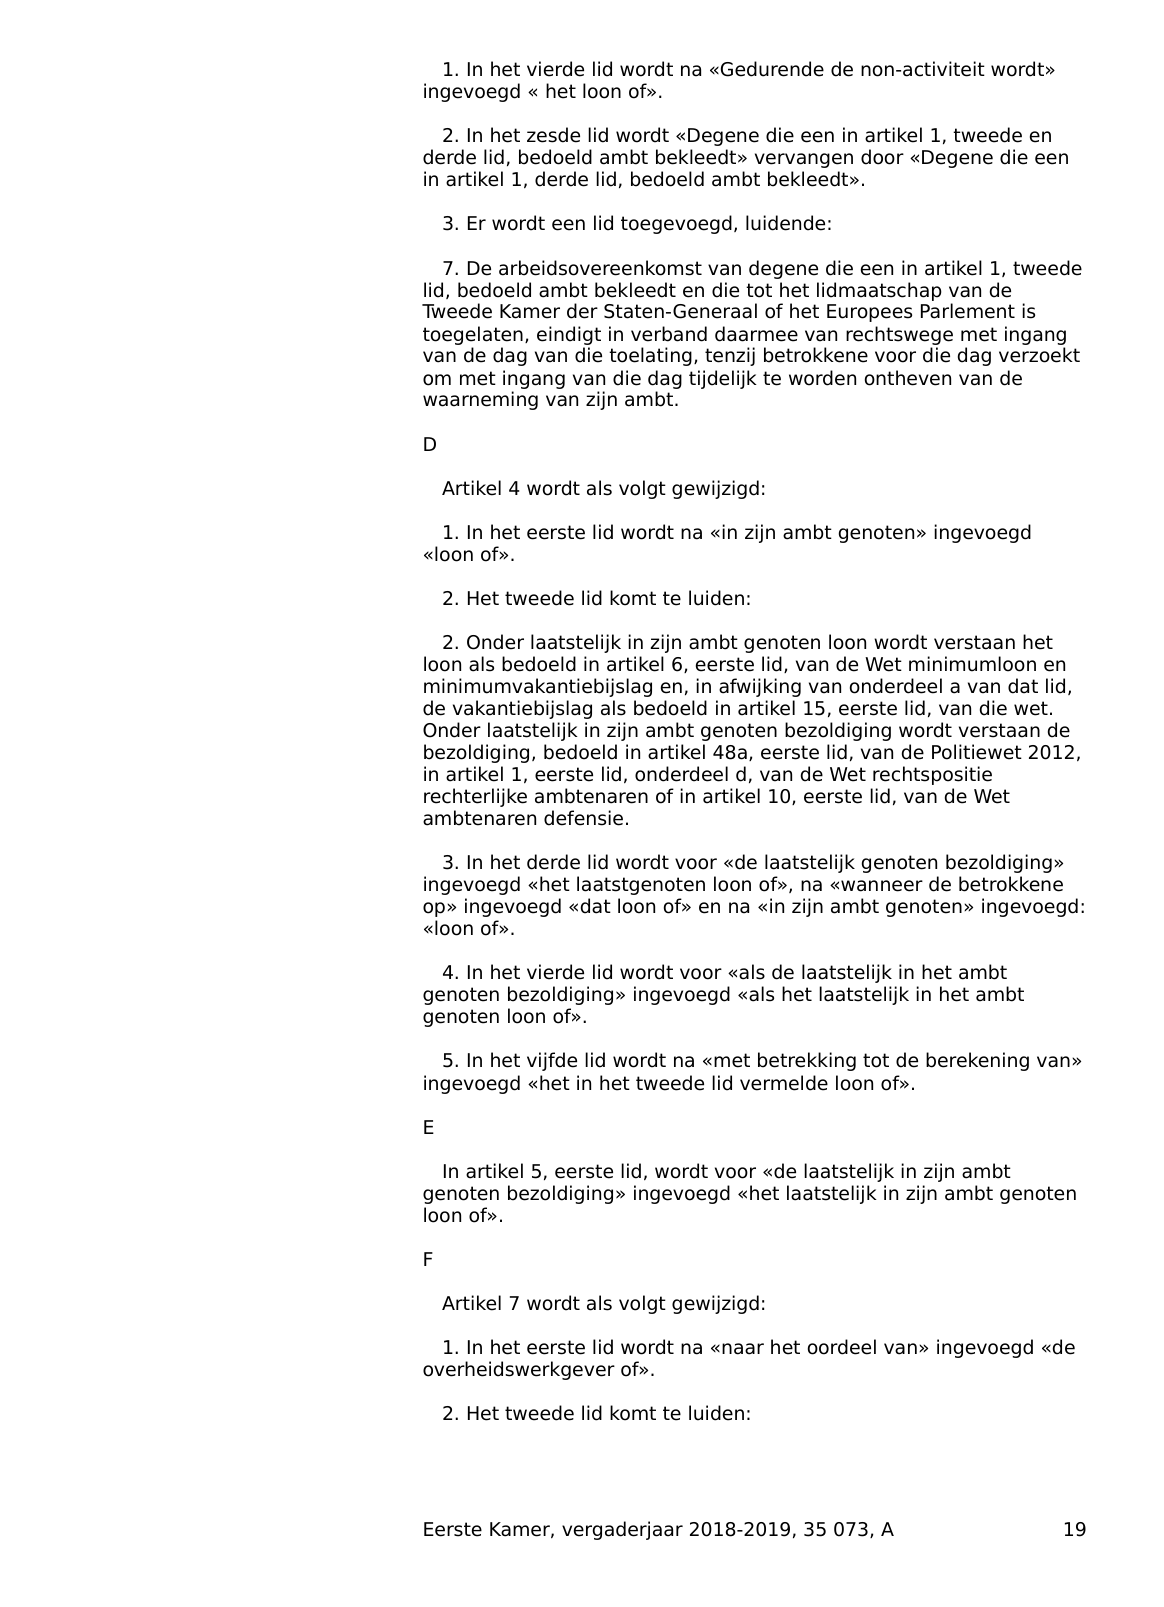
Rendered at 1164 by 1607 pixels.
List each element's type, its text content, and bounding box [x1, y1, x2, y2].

text Artikel 4 wordt als volgt gewijzigd: [422, 478, 1087, 500]
text 2. Het tweede lid komt te luiden: [422, 588, 1087, 610]
text F [422, 1249, 1087, 1271]
text 1. In het eerste lid wordt na «naar het oordeel van» ingevoegd «de overheidswerkgever of». [422, 1337, 1087, 1381]
text 2. Het tweede lid komt te luiden: [422, 1403, 1087, 1425]
text E [422, 1117, 1087, 1138]
text 5. In het vijfde lid wordt na «met betrekking tot de berekening van» ingevoegd «het in het tweede lid vermelde loon of». [422, 1050, 1087, 1094]
text 1. In het eerste lid wordt na «in zijn ambt genoten» ingevoegd «loon of». [422, 522, 1087, 566]
text In artikel 5, eerste lid, wordt voor «de laatstelijk in zijn ambt genoten bezoldiging» ingevoegd «het laatstelijk in zijn ambt genoten loon of». [422, 1161, 1087, 1227]
text 2. In het zesde lid wordt «Degene die een in artikel 1, tweede en derde lid, bedoeld ambt bekleedt» vervangen door «Degene die een in artikel 1, derde lid, bedoeld ambt bekleedt». [422, 125, 1087, 191]
text 7. De arbeidsovereenkomst van degene die een in artikel 1, tweede lid, bedoeld ambt bekleedt en die tot het lidmaatschap van de Tweede Kamer der Staten-Generaal of het Europees Parlement is toegelaten, eindigt in verband daarmee van rechtswege met ingang van de dag van die toelating, tenzij betrokkene voor die dag verzoekt om met ingang van die dag tijdelijk te worden ontheven van de waarneming van zijn ambt. [422, 257, 1087, 411]
text Artikel 7 wordt als volgt gewijzigd: [422, 1293, 1087, 1315]
text 4. In het vierde lid wordt voor «als de laatstelijk in het ambt genoten bezoldiging» ingevoegd «als het laatstelijk in het ambt genoten loon of». [422, 962, 1087, 1028]
text 1. In het vierde lid wordt na «Gedurende de non-activiteit wordt» ingevoegd « het loon of». [422, 59, 1087, 103]
text 3. In het derde lid wordt voor «de laatstelijk genoten bezoldiging» ingevoegd «het laatstgenoten loon of», na «wanneer de betrokkene op» ingevoegd «dat loon of» en na «in zijn ambt genoten» ingevoegd: «loon of». [422, 852, 1087, 940]
text 3. Er wordt een lid toegevoegd, luidende: [422, 213, 1087, 235]
text 2. Onder laatstelijk in zijn ambt genoten loon wordt verstaan het loon als bedoeld in artikel 6, eerste lid, van de Wet minimumloon en minimumvakantiebijslag en, in afwijking van onderdeel a van dat lid, de vakantiebijslag als bedoeld in artikel 15, eerste lid, van die wet. Onder laatstelijk in zijn ambt genoten bezoldiging wordt verstaan de bezoldiging, bedoeld in artikel 48a, eerste lid, van de Politiewet 2012, in artikel 1, eerste lid, onderdeel d, van de Wet rechtspositie rechterlijke ambtenaren of in artikel 10, eerste lid, van de Wet ambtenaren defensie. [422, 632, 1087, 830]
text D [422, 433, 1087, 456]
